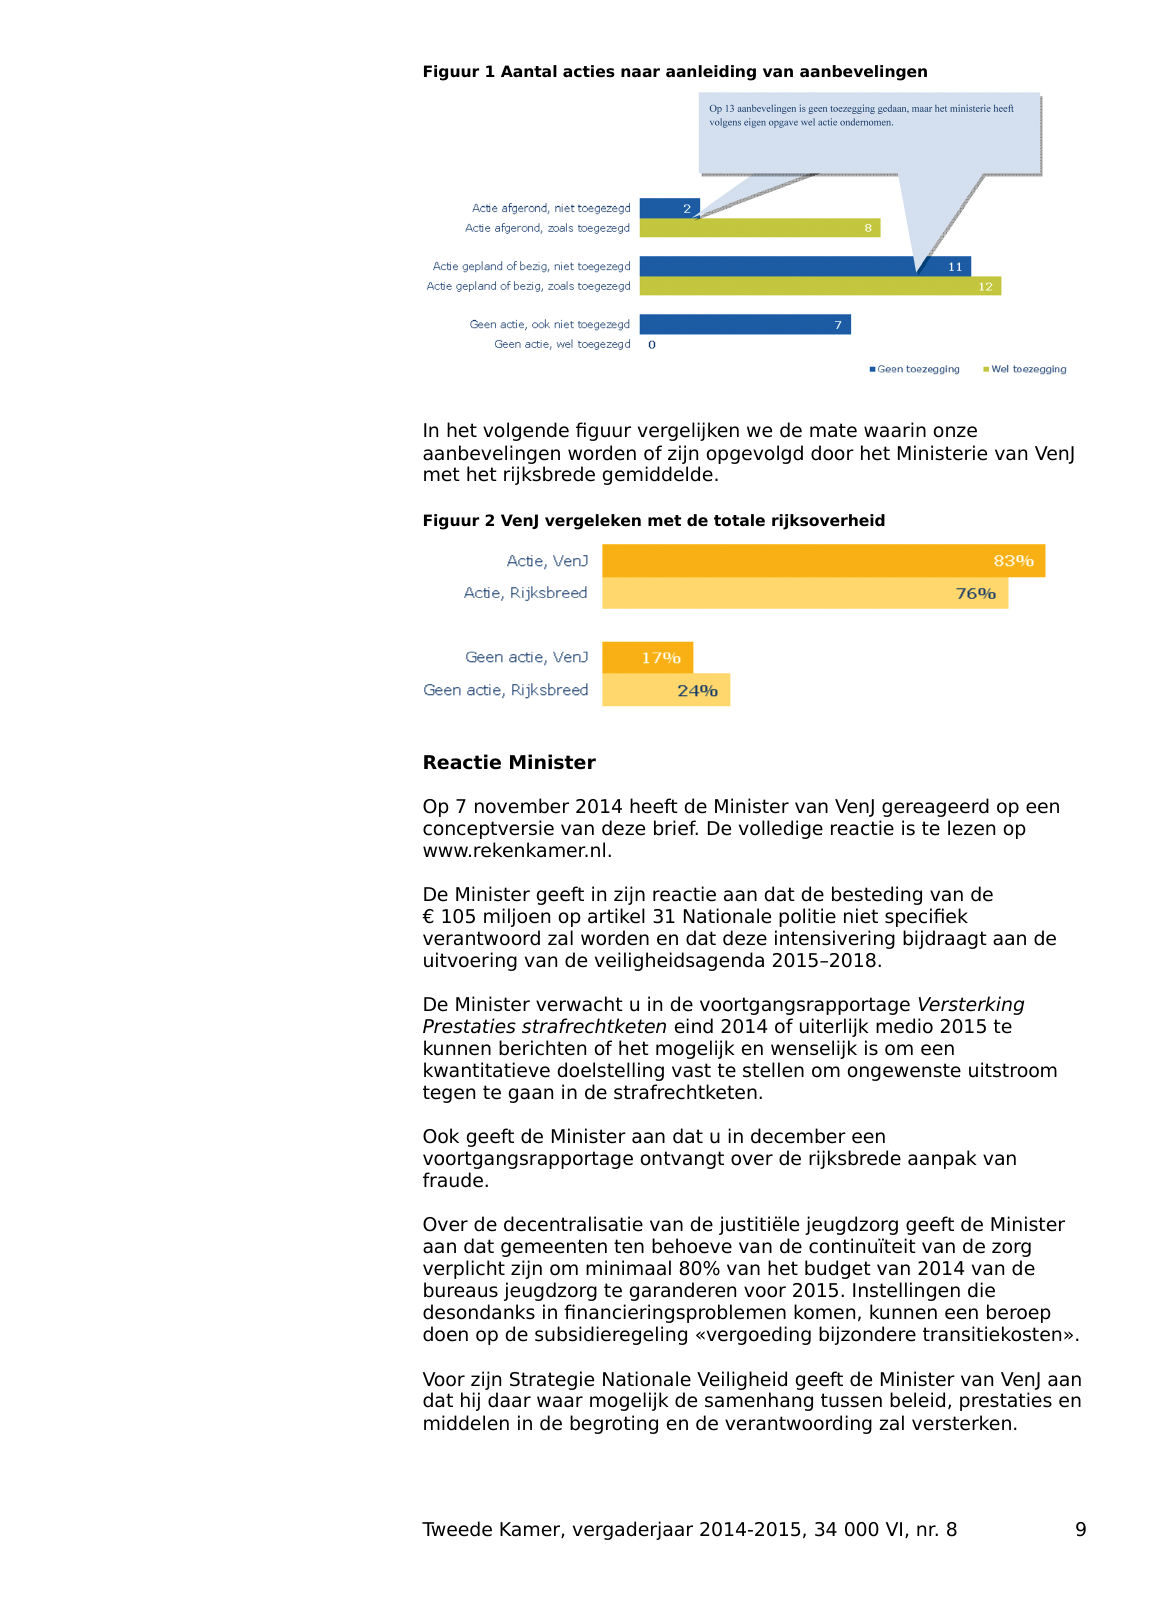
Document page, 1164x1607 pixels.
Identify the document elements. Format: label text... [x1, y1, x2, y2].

picture [422, 542, 1072, 708]
text Ook geeft de Minister aan dat u in december een voortgangsrapportage ontvangt over de rijksbrede aanpak van fraude. [422, 1126, 1087, 1192]
text De Minister verwacht u in de voortgangsrapportage Versterking Prestaties strafrechtketen eind 2014 of uiterlijk medio 2015 te kunnen berichten of het mogelijk en wenselijk is om een kwantitatieve doelstelling vast te stellen om ongewenste uitstroom tegen te gaan in de strafrechtketen. [422, 994, 1087, 1104]
text Over de decentralisatie van de justitiële jeugdzorg geeft de Minister aan dat gemeenten ten behoeve van de continuïteit van de zorg verplicht zijn om minimaal 80% van het budget van 2014 van de bureaus jeugdzorg te garanderen voor 2015. Instellingen die desondanks in financieringsproblemen komen, kunnen een beroep doen op de subsidieregeling «vergoeding bijzondere transitiekosten». [422, 1214, 1087, 1346]
text Op 7 november 2014 heeft de Minister van VenJ gereageerd op een conceptversie van deze brief. De volledige reactie is te lezen op www.rekenkamer.nl. [422, 796, 1087, 862]
text In het volgende figuur vergelijken we de mate waarin onze aanbevelingen worden of zijn opgevolgd door het Ministerie van VenJ met het rijksbrede gemiddelde. [422, 420, 1087, 486]
text De Minister geeft in zijn reactie aan dat de besteding van de € 105 miljoen op artikel 31 Nationale politie niet specifiek verantwoord zal worden en dat deze intensivering bijdraagt aan de uitvoering van de veiligheidsagenda 2015–2018. [422, 884, 1087, 972]
picture [422, 92, 1072, 377]
text Figuur 1 Aantal acties naar aanleiding van aanbevelingen [422, 63, 1072, 81]
text Figuur 2 VenJ vergeleken met de totale rijksoverheid [422, 512, 1072, 531]
subtitle Reactie Minister [422, 752, 1087, 774]
text Voor zijn Strategie Nationale Veiligheid geeft de Minister van VenJ aan dat hij daar waar mogelijk de samenhang tussen beleid, prestaties en middelen in de begroting en de verantwoording zal versterken. [422, 1368, 1087, 1434]
